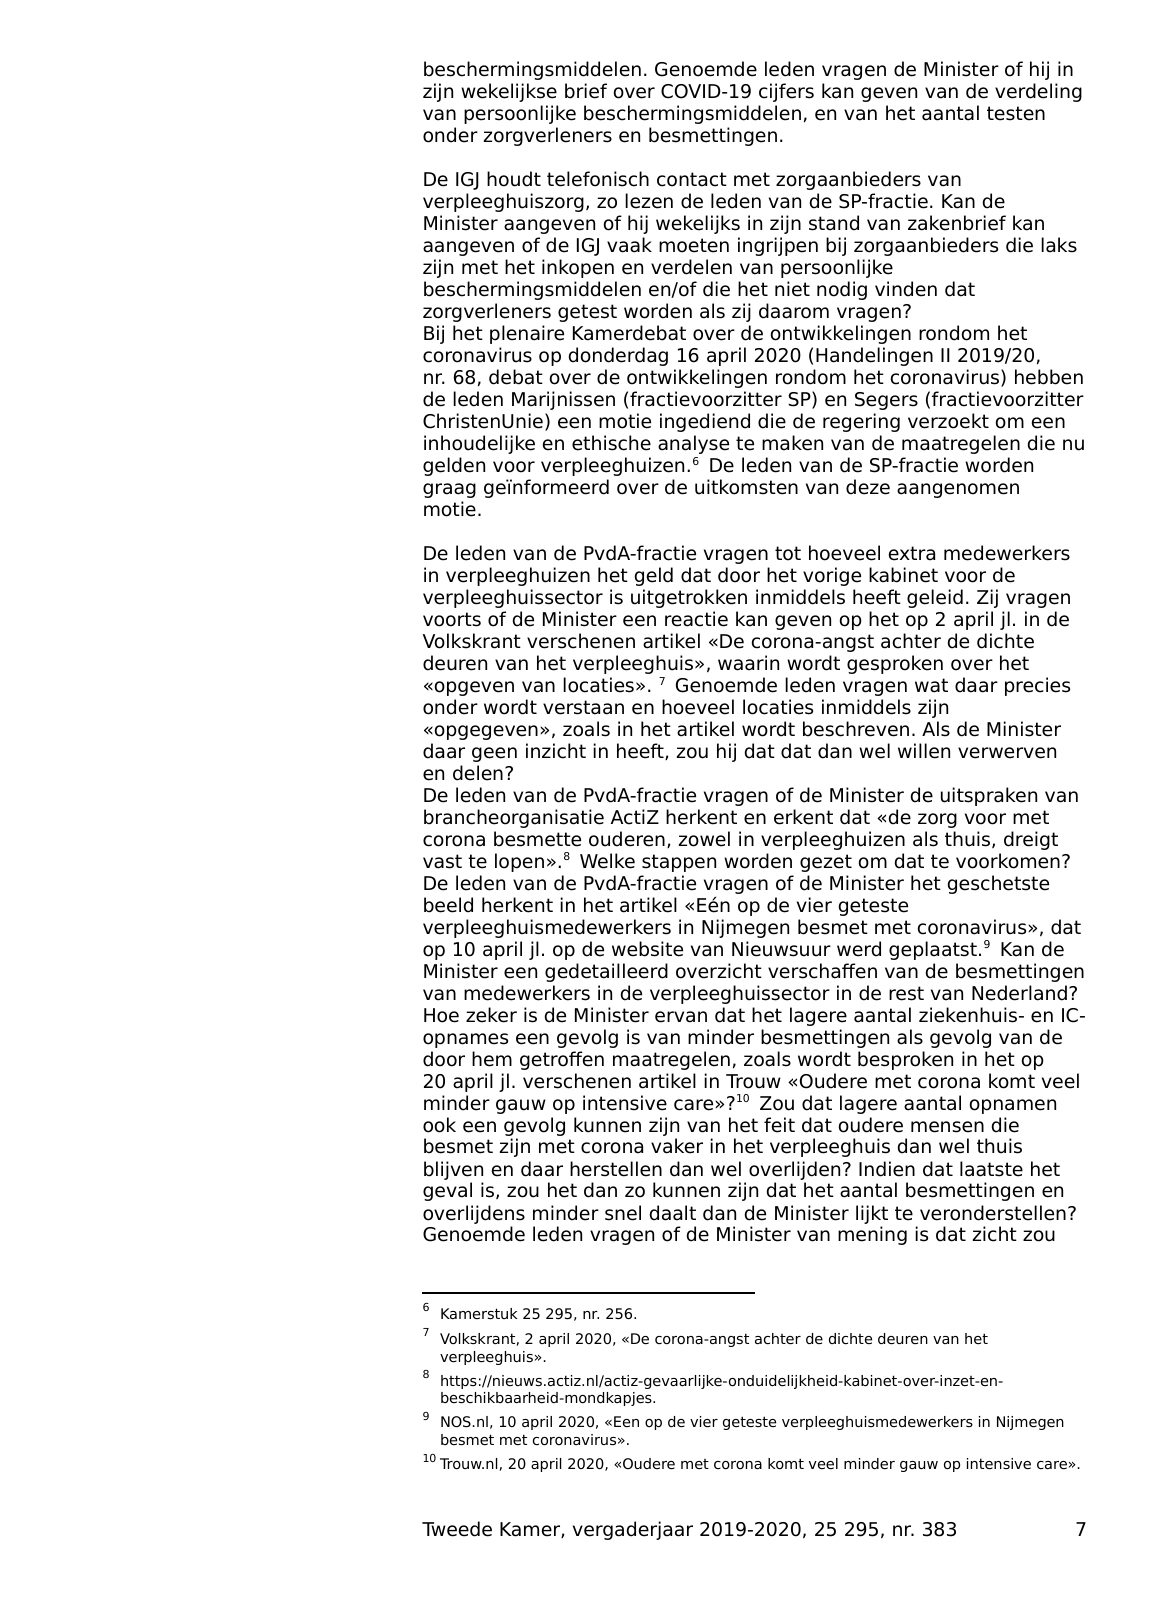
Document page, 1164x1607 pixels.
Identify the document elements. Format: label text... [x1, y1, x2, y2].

text Kamerstuk 25 295, nr. 256. [422, 1302, 1087, 1324]
text Volkskrant, 2 april 2020, «De corona-angst achter de dichte deuren van het verpleeghuis». [422, 1327, 1087, 1366]
text https://nieuws.actiz.nl/actiz-gevaarlijke-onduidelijkheid-kabinet-over-inzet-en-beschikbaarheid-mondkapjes. [422, 1368, 1087, 1407]
text De leden van de PvdA-fractie vragen of de Minister de uitspraken van brancheorganisatie ActiZ herkent en erkent dat «de zorg voor met corona besmette ouderen, zowel in verpleeghuizen als thuis, dreigt vast te lopen». Welke stappen worden gezet om dat te voorkomen? [422, 785, 1087, 873]
text De leden van de PvdA-fractie vragen of de Minister het geschetste beeld herkent in het artikel «Eén op de vier geteste verpleeghuismedewerkers in Nijmegen besmet met coronavirus», dat op 10 april jl. op de website van Nieuwsuur werd geplaatst. Kan de Minister een gedetailleerd overzicht verschaffen van de besmettingen van medewerkers in de verpleeghuissector in de rest van Nederland? [422, 873, 1087, 1004]
text Hoe zeker is de Minister ervan dat het lagere aantal ziekenhuis- en IC-opnames een gevolg is van minder besmettingen als gevolg van de door hem getroffen maatregelen, zoals wordt besproken in het op 20 april jl. verschenen artikel in Trouw «Oudere met corona komt veel minder gauw op intensive care»? Zou dat lagere aantal opnamen ook een gevolg kunnen zijn van het feit dat oudere mensen die besmet zijn met corona vaker in het verpleeghuis dan wel thuis blijven en daar herstellen dan wel overlijden? Indien dat laatste het geval is, zou het dan zo kunnen zijn dat het aantal besmettingen en overlijdens minder snel daalt dan de Minister lijkt te veronderstellen? Genoemde leden vragen of de Minister van mening is dat zicht zou [422, 1004, 1087, 1246]
text Bij het plenaire Kamerdebat over de ontwikkelingen rondom het coronavirus op donderdag 16 april 2020 (Handelingen II 2019/20, nr. 68, debat over de ontwikkelingen rondom het coronavirus) hebben de leden Marijnissen (fractievoorzitter SP) en Segers (fractievoorzitter ChristenUnie) een motie ingediend die de regering verzoekt om een inhoudelijke en ethische analyse te maken van de maatregelen die nu gelden voor verpleeghuizen. De leden van de SP-fractie worden graag geïnformeerd over de uitkomsten van deze aangenomen motie. [422, 323, 1087, 521]
text Trouw.nl, 20 april 2020, «Oudere met corona komt veel minder gauw op intensive care». [422, 1452, 1087, 1474]
text De IGJ houdt telefonisch contact met zorgaanbieders van verpleeghuiszorg, zo lezen de leden van de SP-fractie. Kan de Minister aangeven of hij wekelijks in zijn stand van zakenbrief kan aangeven of de IGJ vaak moeten ingrijpen bij zorgaanbieders die laks zijn met het inkopen en verdelen van persoonlijke beschermingsmiddelen en/of die het niet nodig vinden dat zorgverleners getest worden als zij daarom vragen? [422, 169, 1087, 323]
text beschermingsmiddelen. Genoemde leden vragen de Minister of hij in zijn wekelijkse brief over COVID-19 cijfers kan geven van de verdeling van persoonlijke beschermingsmiddelen, en van het aantal testen onder zorgverleners en besmettingen. [422, 59, 1087, 147]
text De leden van de PvdA-fractie vragen tot hoeveel extra medewerkers in verpleeghuizen het geld dat door het vorige kabinet voor de verpleeghuissector is uitgetrokken inmiddels heeft geleid. Zij vragen voorts of de Minister een reactie kan geven op het op 2 april jl. in de Volkskrant verschenen artikel «De corona-angst achter de dichte deuren van het verpleeghuis», waarin wordt gesproken over het «opgeven van locaties». Genoemde leden vragen wat daar precies onder wordt verstaan en hoeveel locaties inmiddels zijn «opgegeven», zoals in het artikel wordt beschreven. Als de Minister daar geen inzicht in heeft, zou hij dat dat dan wel willen verwerven en delen? [422, 543, 1087, 785]
text NOS.nl, 10 april 2020, «Een op de vier geteste verpleeghuismedewerkers in Nijmegen besmet met coronavirus». [422, 1410, 1087, 1449]
